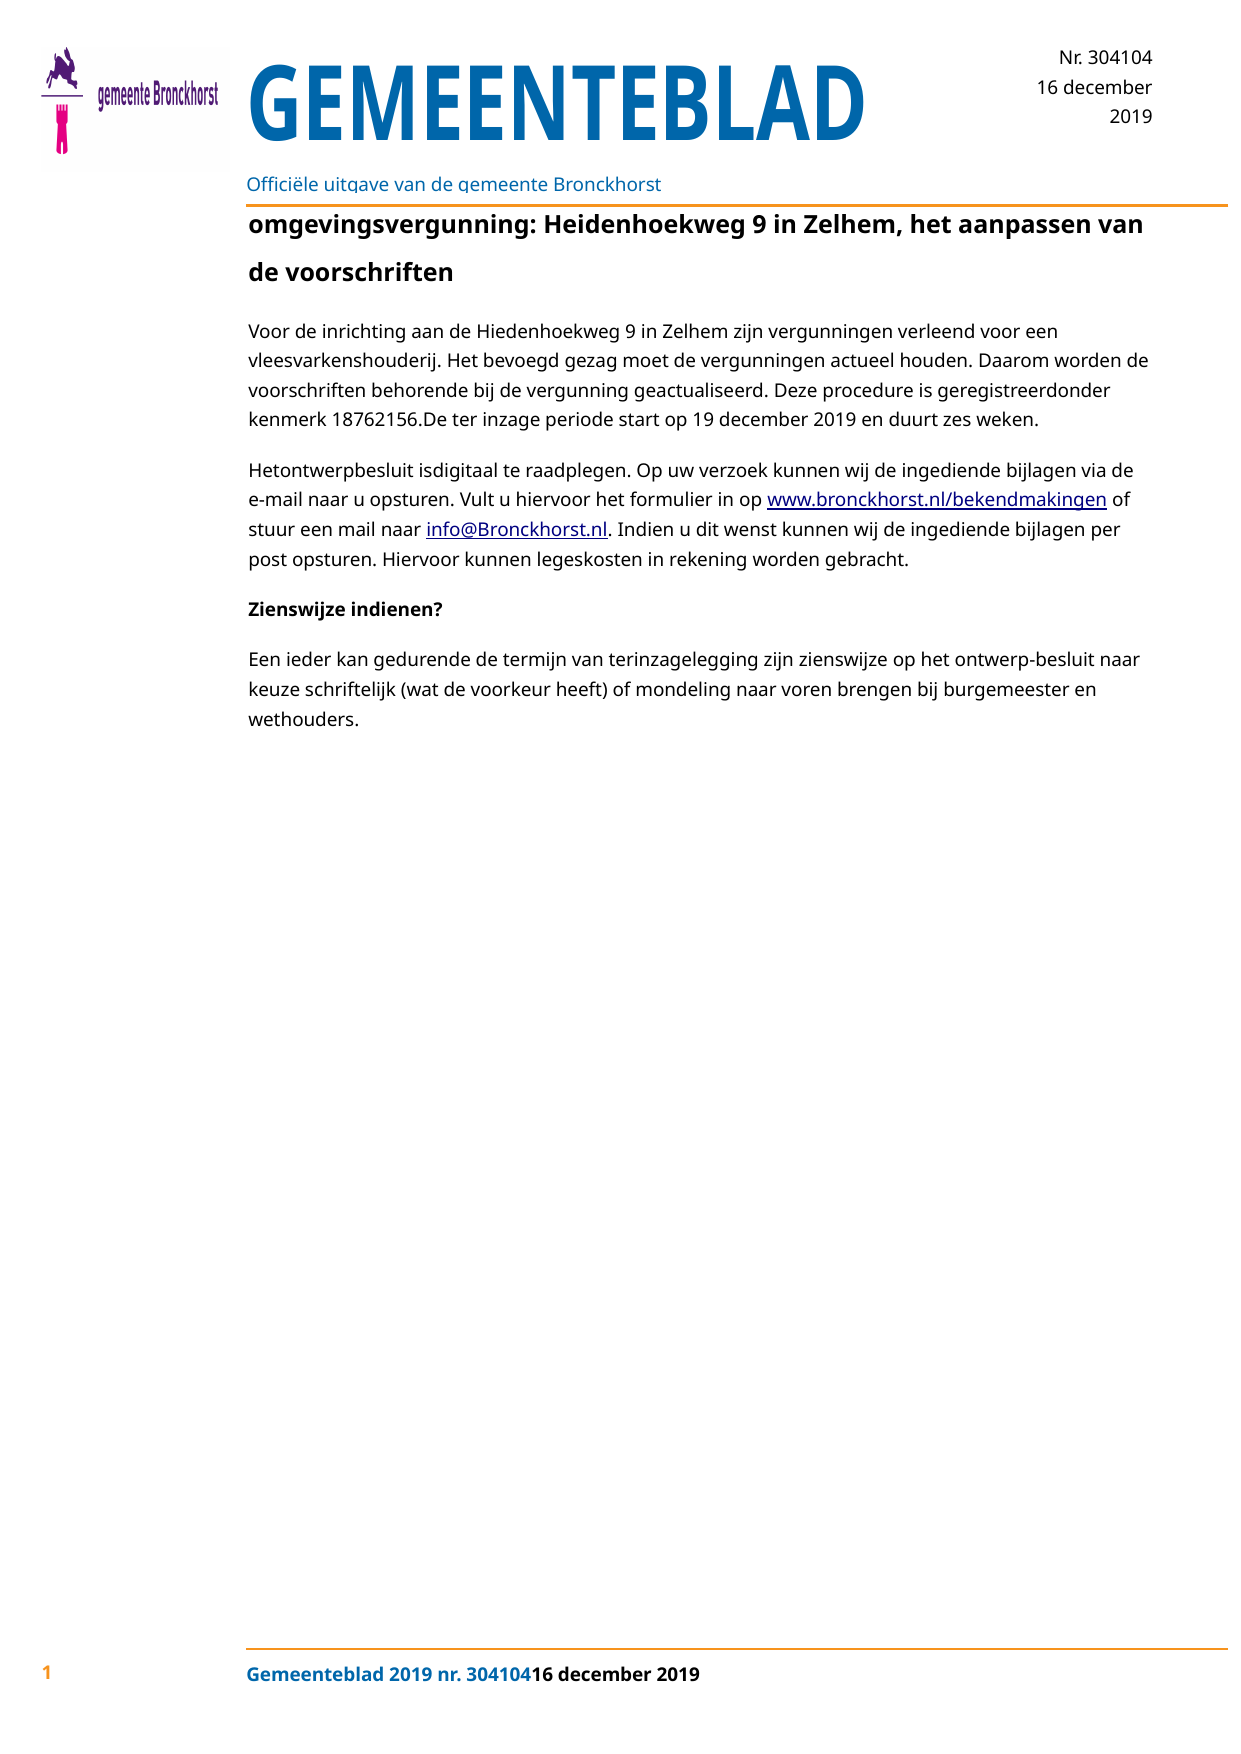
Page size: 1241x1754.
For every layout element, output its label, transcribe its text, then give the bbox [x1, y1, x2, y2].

text Zienswijze indienen? [248, 596, 1152, 622]
picture [41, 47, 231, 172]
text omgevingsvergunning: Heidenhoekweg 9 in Zelhem, het aanpassen van de voorschriften [248, 207, 1152, 288]
text Hetontwerpbesluit isdigitaal te raadplegen. Op uw verzoek kunnen wij de ingediende bijlagen via de e-mail naar u opsturen. Vult u hiervoor het formulier in op www.bronckhorst.nl/bekendmakingen of stuur een mail naar info@Bronckhorst.nl. Indien u dit wenst kunnen wij de ingediende bijlagen per post opsturen. Hiervoor kunnen legeskosten in rekening worden gebracht. [248, 457, 1152, 572]
text Voor de inrichting aan de Hiedenhoekweg 9 in Zelhem zijn vergunningen verleend voor een vleesvarkenshouderij. Het bevoegd gezag moet de vergunningen actueel houden. Daarom worden de voorschriften behorende bij de vergunning geactualiseerd. Deze procedure is geregistreerdonder kenmerk 18762156.De ter inzage periode start op 19 december 2019 en duurt zes weken. [248, 318, 1152, 432]
text Een ieder kan gedurende de termijn van terinzagelegging zijn zienswijze op het ontwerp-besluit naar keuze schriftelijk (wat de voorkeur heeft) of mondeling naar voren brengen bij burgemeester en wethouders. [248, 647, 1152, 732]
